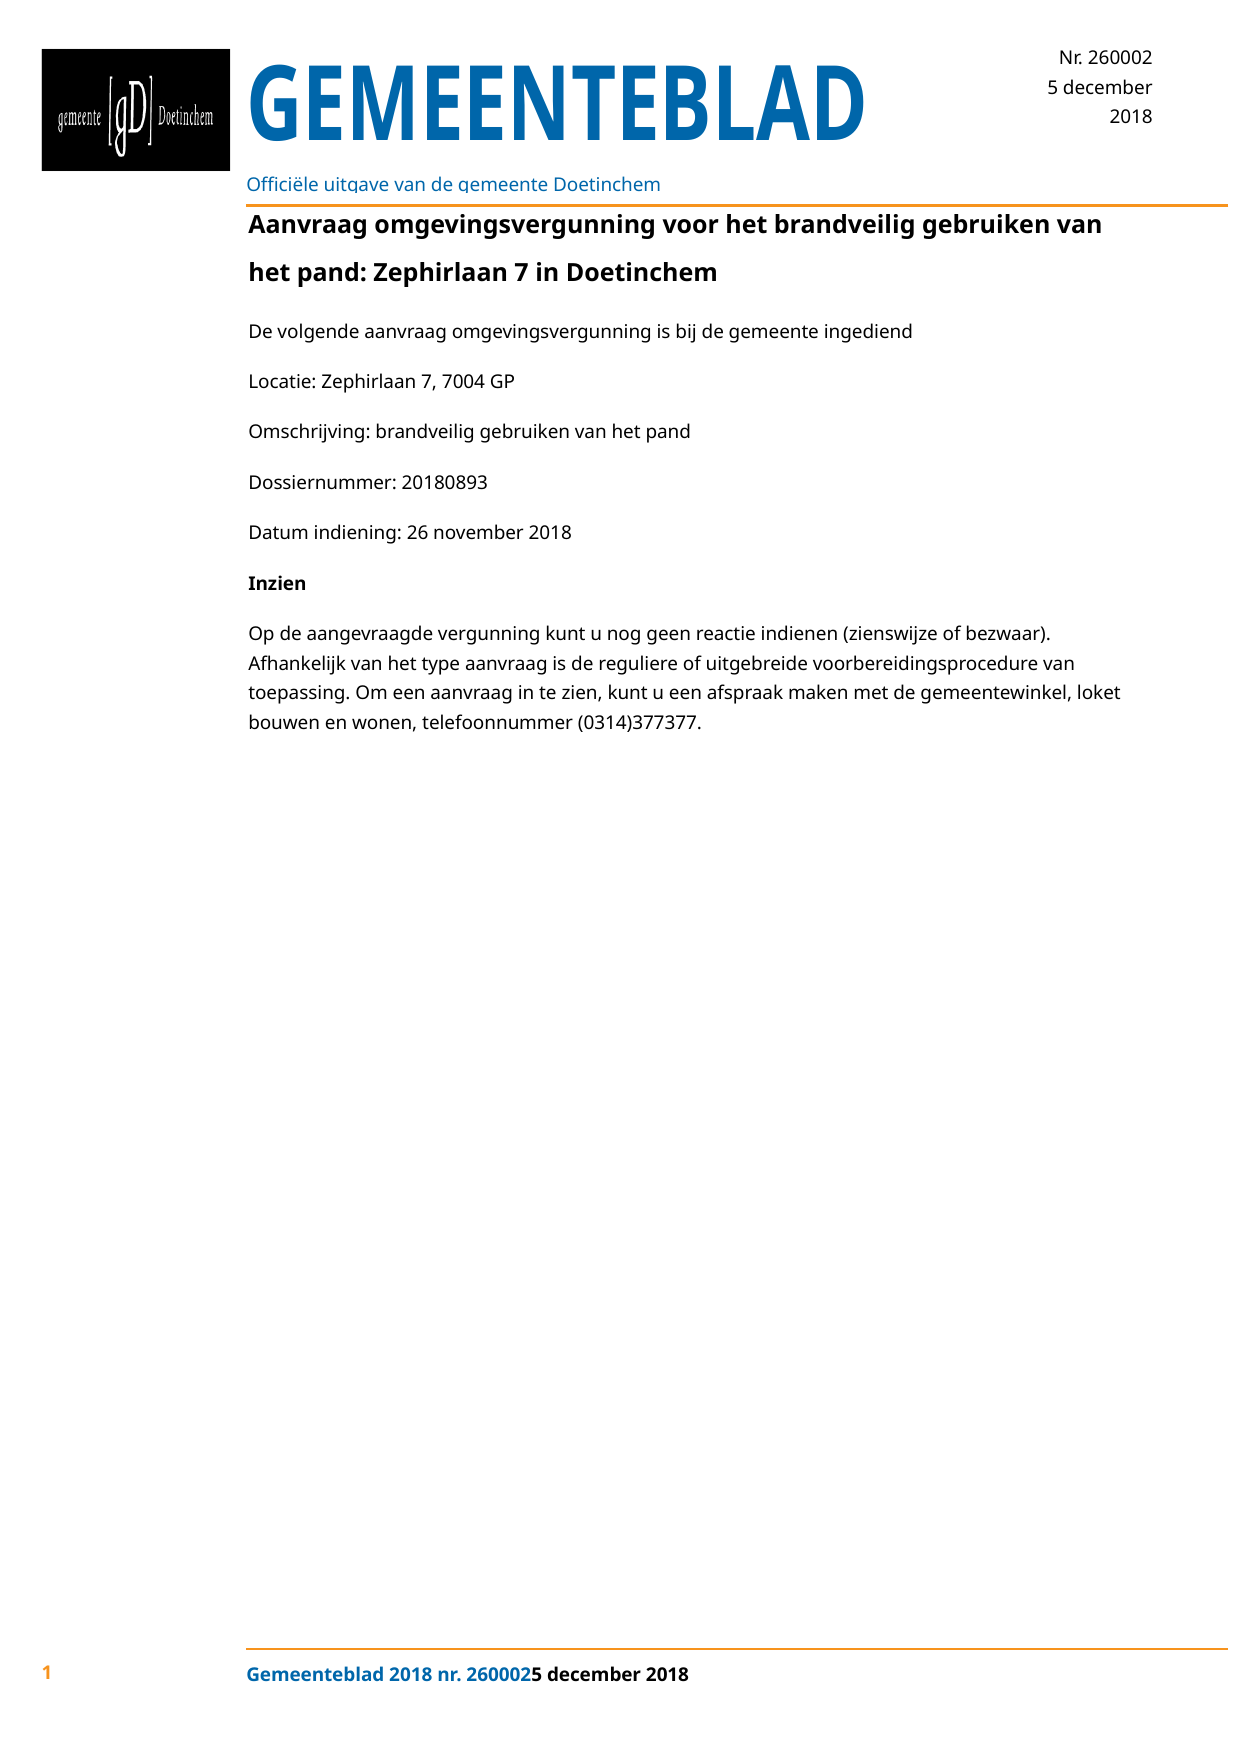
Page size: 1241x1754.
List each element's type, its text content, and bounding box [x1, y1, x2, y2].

text Aanvraag omgevingsvergunning voor het brandveilig gebruiken van het pand: Zephirlaan 7 in Doetinchem [248, 207, 1152, 288]
text Locatie: Zephirlaan 7, 7004 GP [248, 368, 1152, 394]
text Dossiernummer: 20180893 [248, 469, 1152, 495]
text Inzien [248, 570, 1152, 596]
text Op de aangevraagde vergunning kunt u nog geen reactie indienen (zienswijze of bezwaar). Afhankelijk van het type aanvraag is de reguliere of uitgebreide voorbereidingsprocedure van toepassing. Om een aanvraag in te zien, kunt u een afspraak maken met de gemeentewinkel, loket bouwen en wonen, telefoonnummer (0314)377377. [248, 620, 1152, 735]
text De volgende aanvraag omgevingsvergunning is bij de gemeente ingediend [248, 318, 1152, 344]
text Omschrijving: brandveilig gebruiken van het pand [248, 419, 1152, 444]
text Datum indiening: 26 november 2018 [248, 519, 1152, 545]
picture [41, 47, 231, 172]
